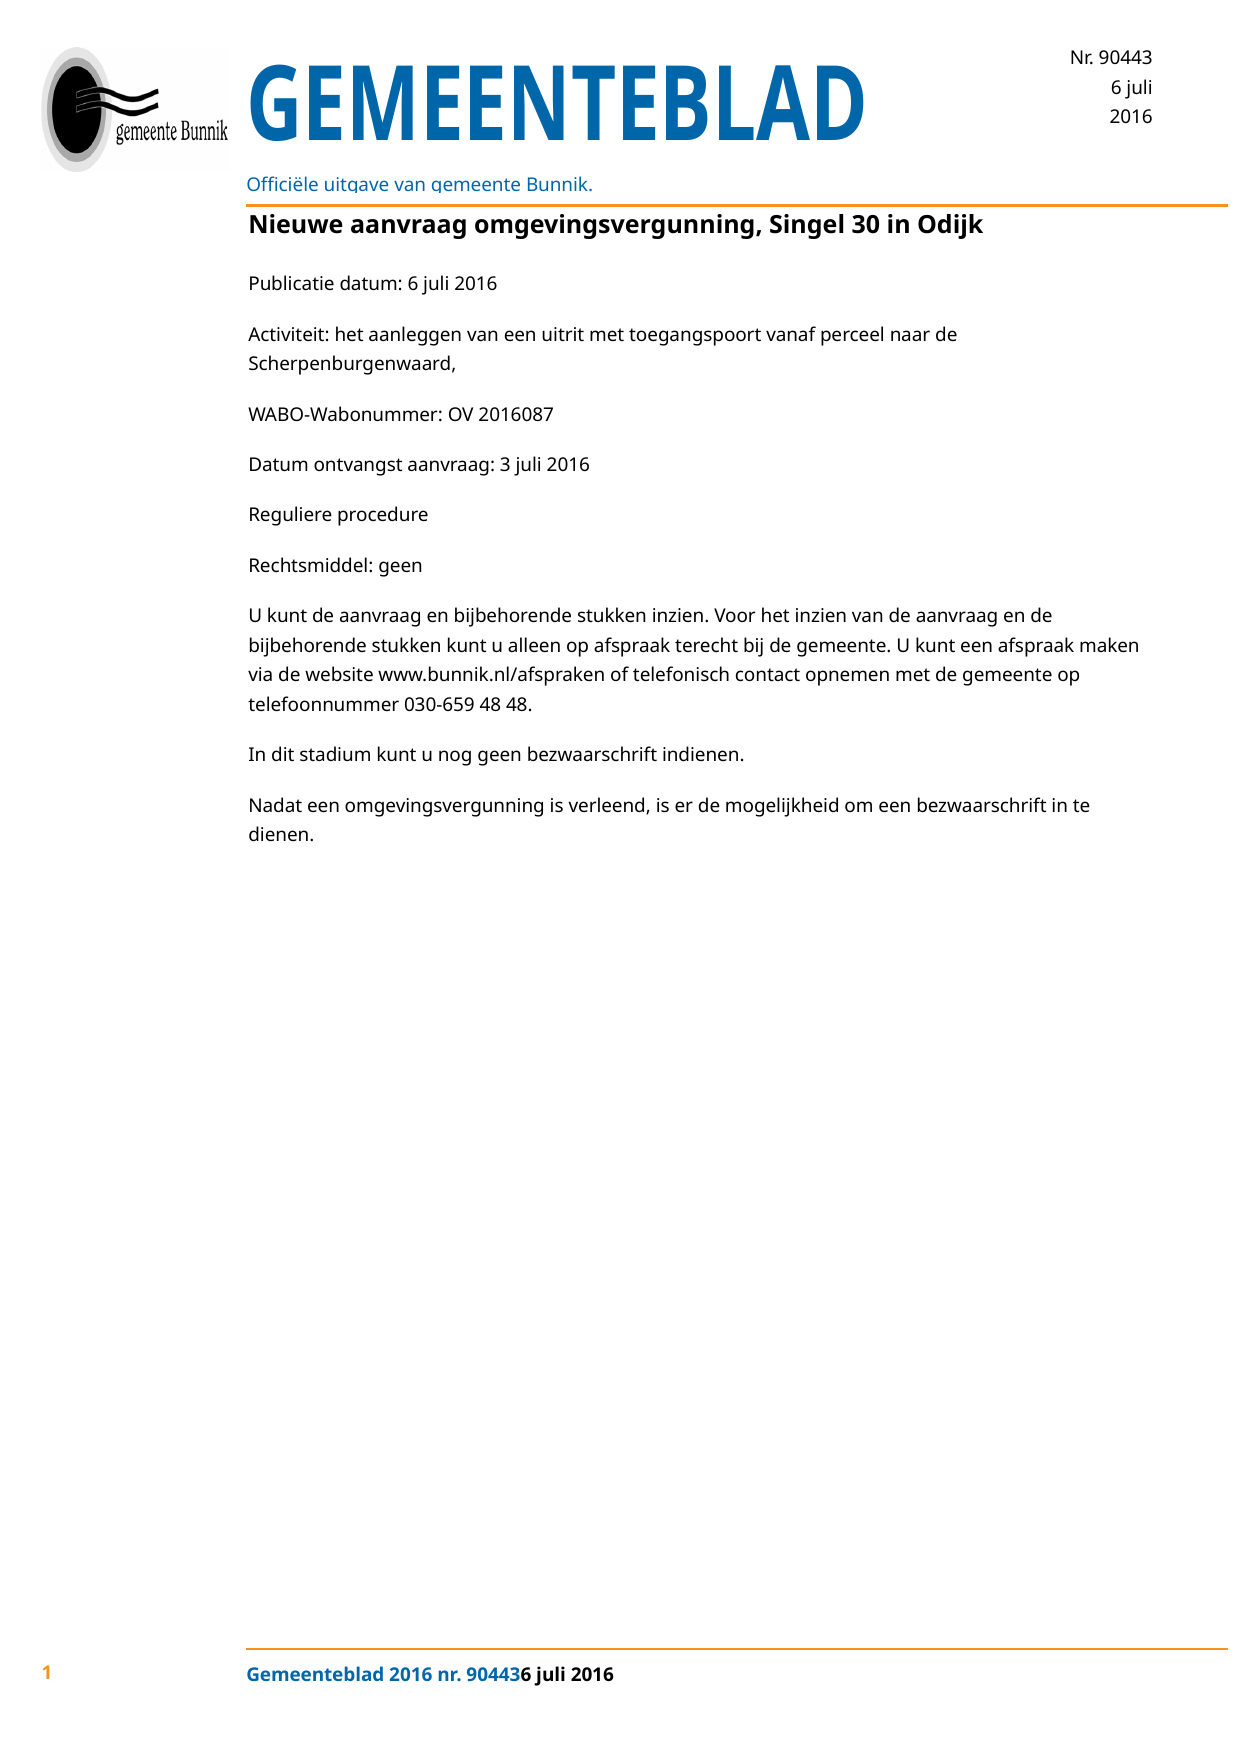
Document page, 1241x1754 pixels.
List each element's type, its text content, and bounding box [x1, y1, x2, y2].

text Rechtsmiddel: geen [248, 552, 1152, 578]
text Activiteit: het aanleggen van een uitrit met toegangspoort vanaf perceel naar de Scherpenburgenwaard, [248, 321, 1152, 376]
text Nadat een omgevingsvergunning is verleend, is er de mogelijkheid om een bezwaarschrift in te dienen. [248, 792, 1152, 847]
text Publicatie datum: 6 juli 2016 [248, 270, 1152, 296]
text WABO-Wabonummer: OV 2016087 [248, 401, 1152, 426]
text Datum ontvangst aanvraag: 3 juli 2016 [248, 451, 1152, 477]
text Reguliere procedure [248, 502, 1152, 527]
picture [41, 47, 231, 172]
text Nieuwe aanvraag omgevingsvergunning, Singel 30 in Odijk [248, 207, 1152, 241]
text In dit stadium kunt u nog geen bezwaarschrift indienen. [248, 742, 1152, 767]
text U kunt de aanvraag en bijbehorende stukken inzien. Voor het inzien van de aanvraag en de bijbehorende stukken kunt u alleen op afspraak terecht bij de gemeente. U kunt een afspraak maken via de website www.bunnik.nl/afspraken of telefonisch contact opnemen met de gemeente op telefoonnummer 030-659 48 48. [248, 602, 1152, 717]
